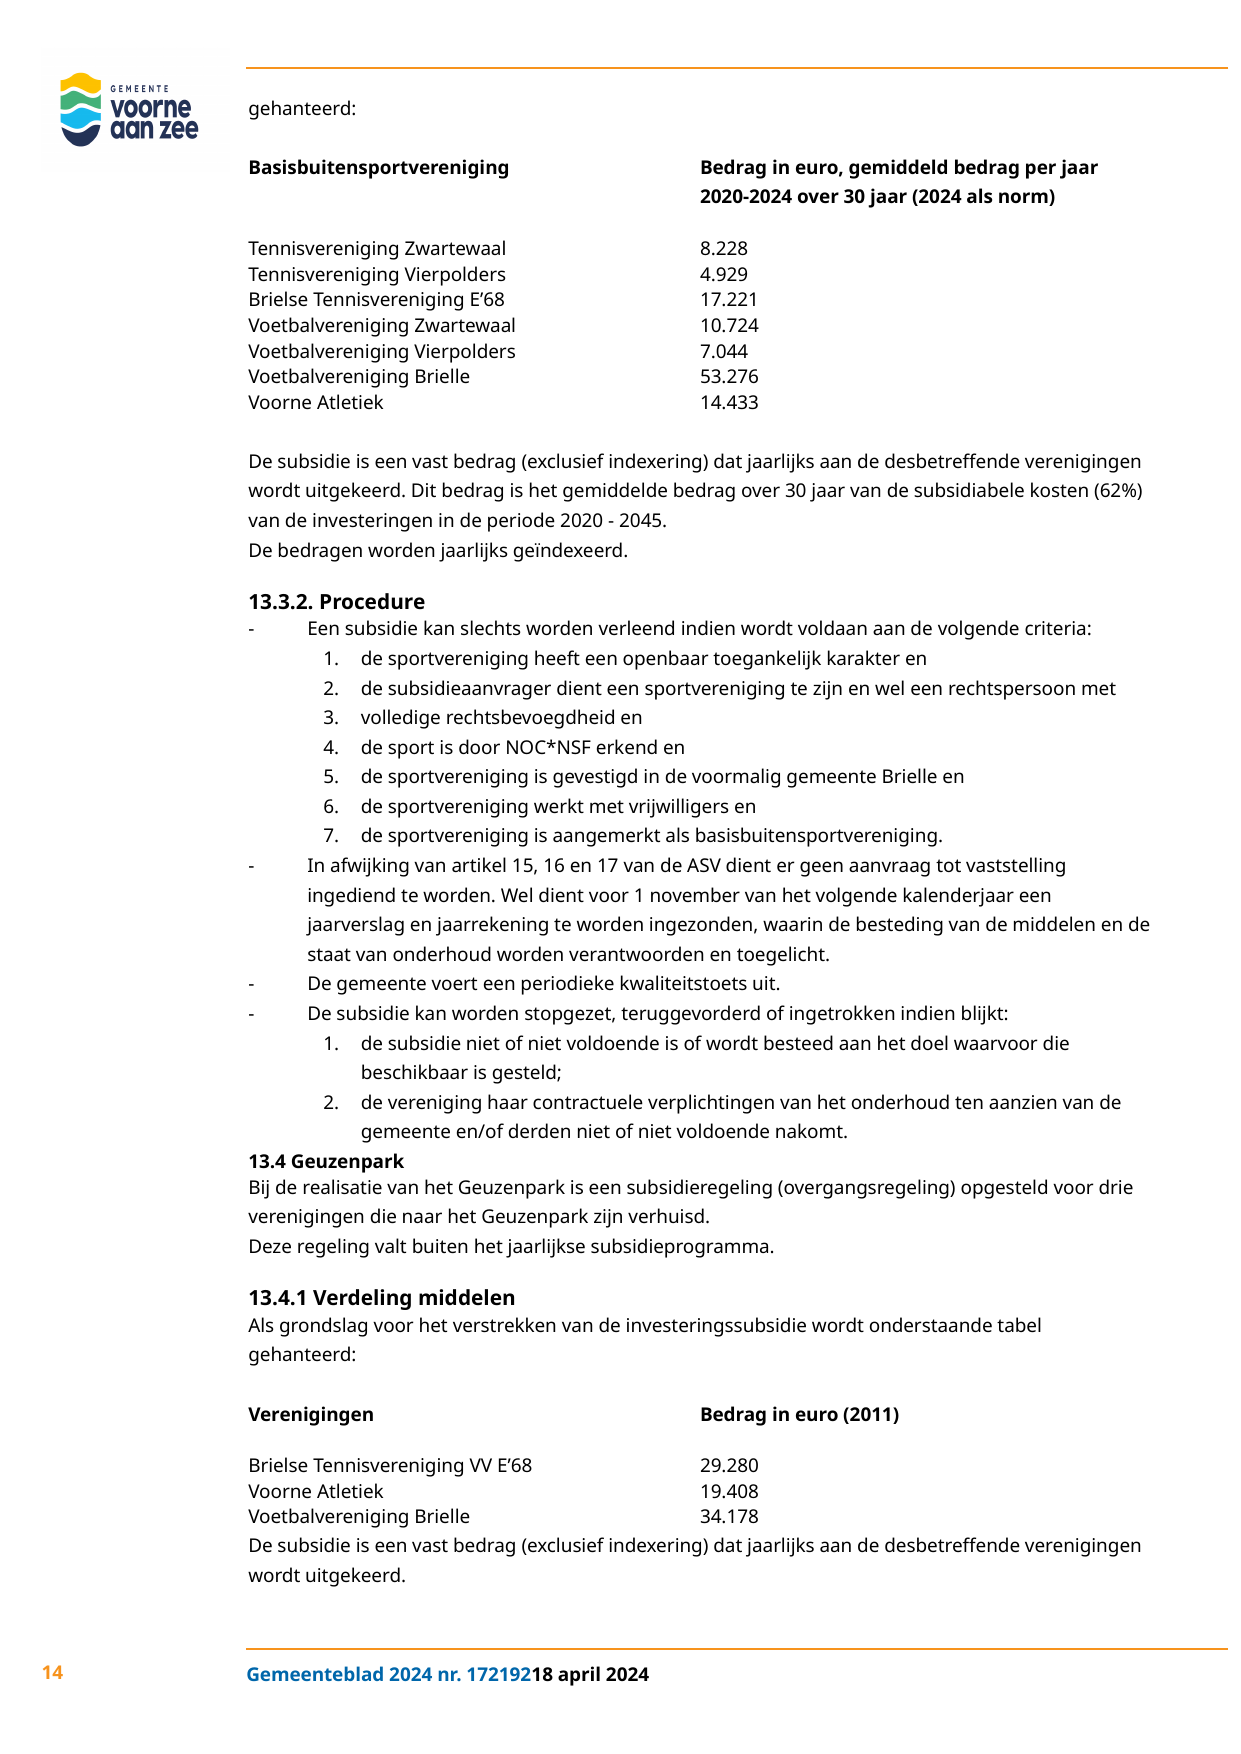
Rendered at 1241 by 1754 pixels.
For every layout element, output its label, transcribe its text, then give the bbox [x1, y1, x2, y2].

table_cell 19.408 [700, 1478, 1152, 1504]
list de sport is door NOC*NSF erkend en [323, 734, 1152, 760]
table_cell [700, 1426, 1152, 1452]
text 13.4.1 Verdeling middelen [248, 1283, 1152, 1312]
list In afwijking van artikel 15, 16 en 17 van de ASV dient er geen aanvraag tot vaststelling ingediend te worden. Wel dient voor 1 november van het volgende kalenderjaar een jaarverslag en jaarrekening te worden ingezonden, waarin de besteding van de middelen en de staat van onderhoud worden verantwoorden en toegelicht. [248, 852, 1152, 967]
list De gemeente voert een periodieke kwaliteitstoets uit. [248, 971, 1152, 996]
table_cell 17.221 [700, 287, 1152, 312]
text De subsidie is een vast bedrag (exclusief indexering) dat jaarlijks aan de desbetreffende verenigingen wordt uitgekeerd. Dit bedrag is het gemiddelde bedrag over 30 jaar van de subsidiabele kosten (62%) van de investeringen in de periode 2020 - 2045. [248, 448, 1152, 533]
text gehanteerd: [248, 95, 1152, 121]
table_cell Voorne Atletiek [248, 390, 700, 415]
table_cell [700, 209, 1152, 235]
list de sportvereniging heeft een openbaar toegankelijk karakter en [323, 645, 1152, 671]
table_cell Tennisvereniging Zwartewaal [248, 235, 700, 261]
table_header Bedrag in euro (2011) [700, 1401, 1152, 1426]
list de sportvereniging is gevestigd in de voormalig gemeente Brielle en [323, 763, 1152, 789]
table_cell 4.929 [700, 261, 1152, 287]
list volledige rechtsbevoegdheid en [323, 704, 1152, 730]
list de sportvereniging is aangemerkt als basisbuitensportvereniging. [323, 823, 1152, 848]
list de subsidieaanvrager dient een sportvereniging te zijn en wel een rechtspersoon met [323, 675, 1152, 701]
table_cell Voetbalvereniging Brielle [248, 364, 700, 389]
table_cell [248, 1426, 700, 1452]
text Als grondslag voor het verstrekken van de investeringssubsidie wordt onderstaande tabel gehanteerd: [248, 1312, 1152, 1367]
text De subsidie is een vast bedrag (exclusief indexering) dat jaarlijks aan de desbetreffende verenigingen wordt uitgekeerd. [248, 1533, 1152, 1588]
table_cell Voetbalvereniging Brielle [248, 1504, 700, 1529]
table_cell Voetbalvereniging Vierpolders [248, 338, 700, 364]
list Een subsidie kan slechts worden verleend indien wordt voldaan aan de volgende criteria: [248, 616, 1152, 641]
text Deze regeling valt buiten het jaarlijkse subsidieprogramma. [248, 1233, 1152, 1259]
table_cell [248, 209, 700, 235]
table_cell 7.044 [700, 338, 1152, 364]
table_cell Tennisvereniging Vierpolders [248, 261, 700, 287]
table_header Basisbuitensportvereniging [248, 154, 700, 209]
table_cell 29.280 [700, 1452, 1152, 1478]
table_cell 10.724 [700, 312, 1152, 338]
table_cell Brielse Tennisvereniging E’68 [248, 287, 700, 312]
table_header Bedrag in euro, gemiddeld bedrag per jaar 2020-2024 over 30 jaar (2024 als norm) [700, 154, 1152, 209]
table_header Verenigingen [248, 1401, 700, 1426]
table_cell Voetbalvereniging Zwartewaal [248, 312, 700, 338]
list de sportvereniging werkt met vrijwilligers en [323, 793, 1152, 819]
table_cell 53.276 [700, 364, 1152, 389]
text Bij de realisatie van het Geuzenpark is een subsidieregeling (overgangsregeling) opgesteld voor drie verenigingen die naar het Geuzenpark zijn verhuisd. [248, 1174, 1152, 1229]
table_cell 34.178 [700, 1504, 1152, 1529]
text De bedragen worden jaarlijks geïndexeerd. [248, 537, 1152, 562]
table_cell Brielse Tennisvereniging VV E’68 [248, 1452, 700, 1478]
table_cell 8.228 [700, 235, 1152, 261]
list De subsidie kan worden stopgezet, teruggevorderd of ingetrokken indien blijkt: [248, 1000, 1152, 1026]
table_cell 14.433 [700, 390, 1152, 415]
table_cell Voorne Atletiek [248, 1478, 700, 1504]
picture [41, 47, 231, 172]
text 13.4 Geuzenpark [248, 1148, 1152, 1174]
list de vereniging haar contractuele verplichtingen van het onderhoud ten aanzien van de gemeente en/of derden niet of niet voldoende nakomt. [323, 1089, 1152, 1144]
list de subsidie niet of niet voldoende is of wordt besteed aan het doel waarvoor die beschikbaar is gesteld; [323, 1030, 1152, 1085]
text 13.3.2. Procedure [248, 587, 1152, 616]
